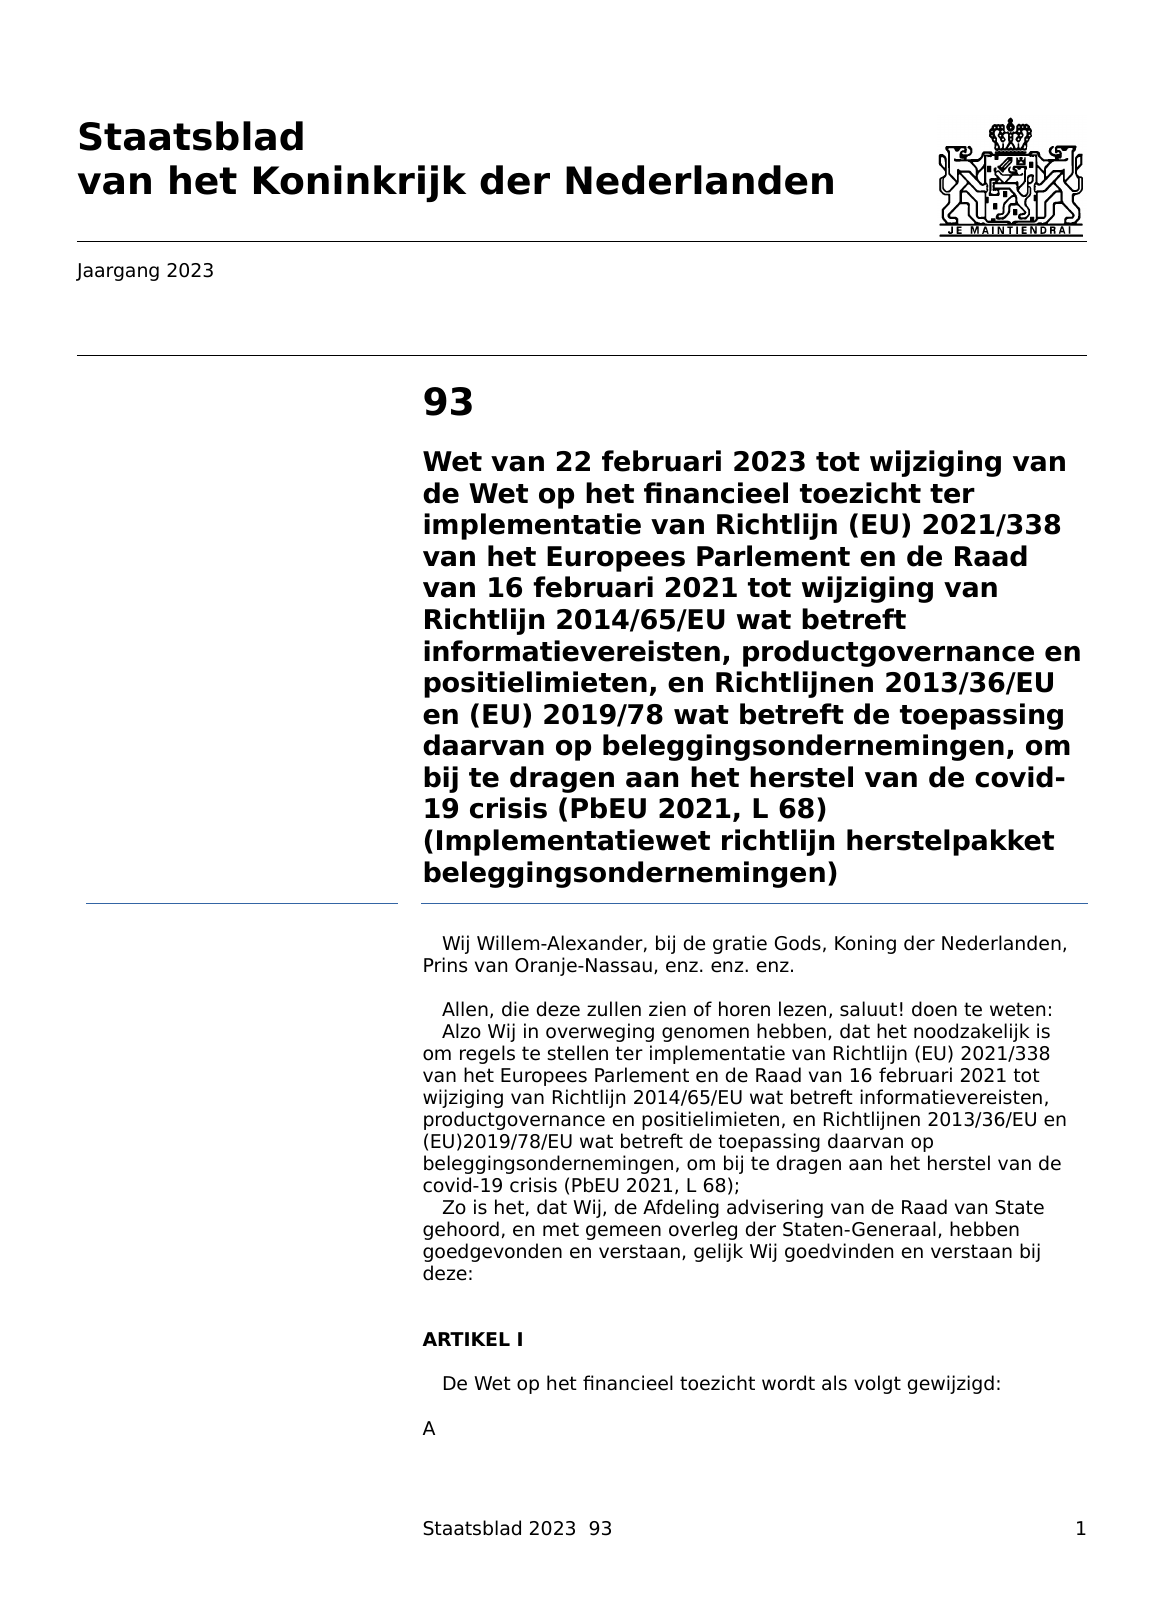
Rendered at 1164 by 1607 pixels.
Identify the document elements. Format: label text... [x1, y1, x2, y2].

text De Wet op het financieel toezicht wordt als volgt gewijzigd: [422, 1373, 1087, 1395]
table_header [886, 100, 1087, 241]
subtitle 93 [422, 381, 1087, 424]
text Wij Willem-Alexander, bij de gratie Gods, Koning der Nederlanden, Prins van Oranje-Nassau, enz. enz. enz. [422, 933, 1087, 977]
subtitle ARTIKEL I [422, 1329, 1087, 1351]
text Wet van 22 februari 2023 tot wijziging van de Wet op het financieel toezicht ter implementatie van Richtlijn (EU) 2021/338 van het Europees Parlement en de Raad van 16 februari 2021 tot wijziging van Richtlijn 2014/65/EU wat betreft informatievereisten, productgovernance en positielimieten, en Richtlijnen 2013/36/EU en (EU) 2019/78 wat betreft de toepassing daarvan op beleggingsondernemingen, om bij te dragen aan het herstel van de covid-19 crisis (PbEU 2021, L 68) (Implementatiewet richtlijn herstelpakket beleggingsondernemingen) [422, 447, 1087, 888]
text Zo is het, dat Wij, de Afdeling advisering van de Raad van State gehoord, en met gemeen overleg der Staten-Generaal, hebben goedgevonden en verstaan, gelijk Wij goedvinden en verstaan bij deze: [422, 1197, 1087, 1285]
table_cell Jaargang 2023 [77, 242, 1087, 355]
text Alzo Wij in overweging genomen hebben, dat het noodzakelijk is om regels te stellen ter implementatie van Richtlijn (EU) 2021/338 van het Europees Parlement en de Raad van 16 februari 2021 tot wijziging van Richtlijn 2014/65/EU wat betreft informatievereisten, productgovernance en positielimieten, en Richtlijnen 2013/36/EU en (EU)2019/78/EU wat betreft de toepassing daarvan op beleggingsondernemingen, om bij te dragen aan het herstel van de covid-19 crisis (PbEU 2021, L 68); [422, 1021, 1087, 1197]
text A [422, 1417, 1087, 1439]
table_header Staatsblad van het Koninkrijk der Nederlanden [77, 100, 886, 241]
picture [936, 115, 1087, 240]
text Allen, die deze zullen zien of horen lezen, saluut! doen te weten: [422, 999, 1087, 1021]
